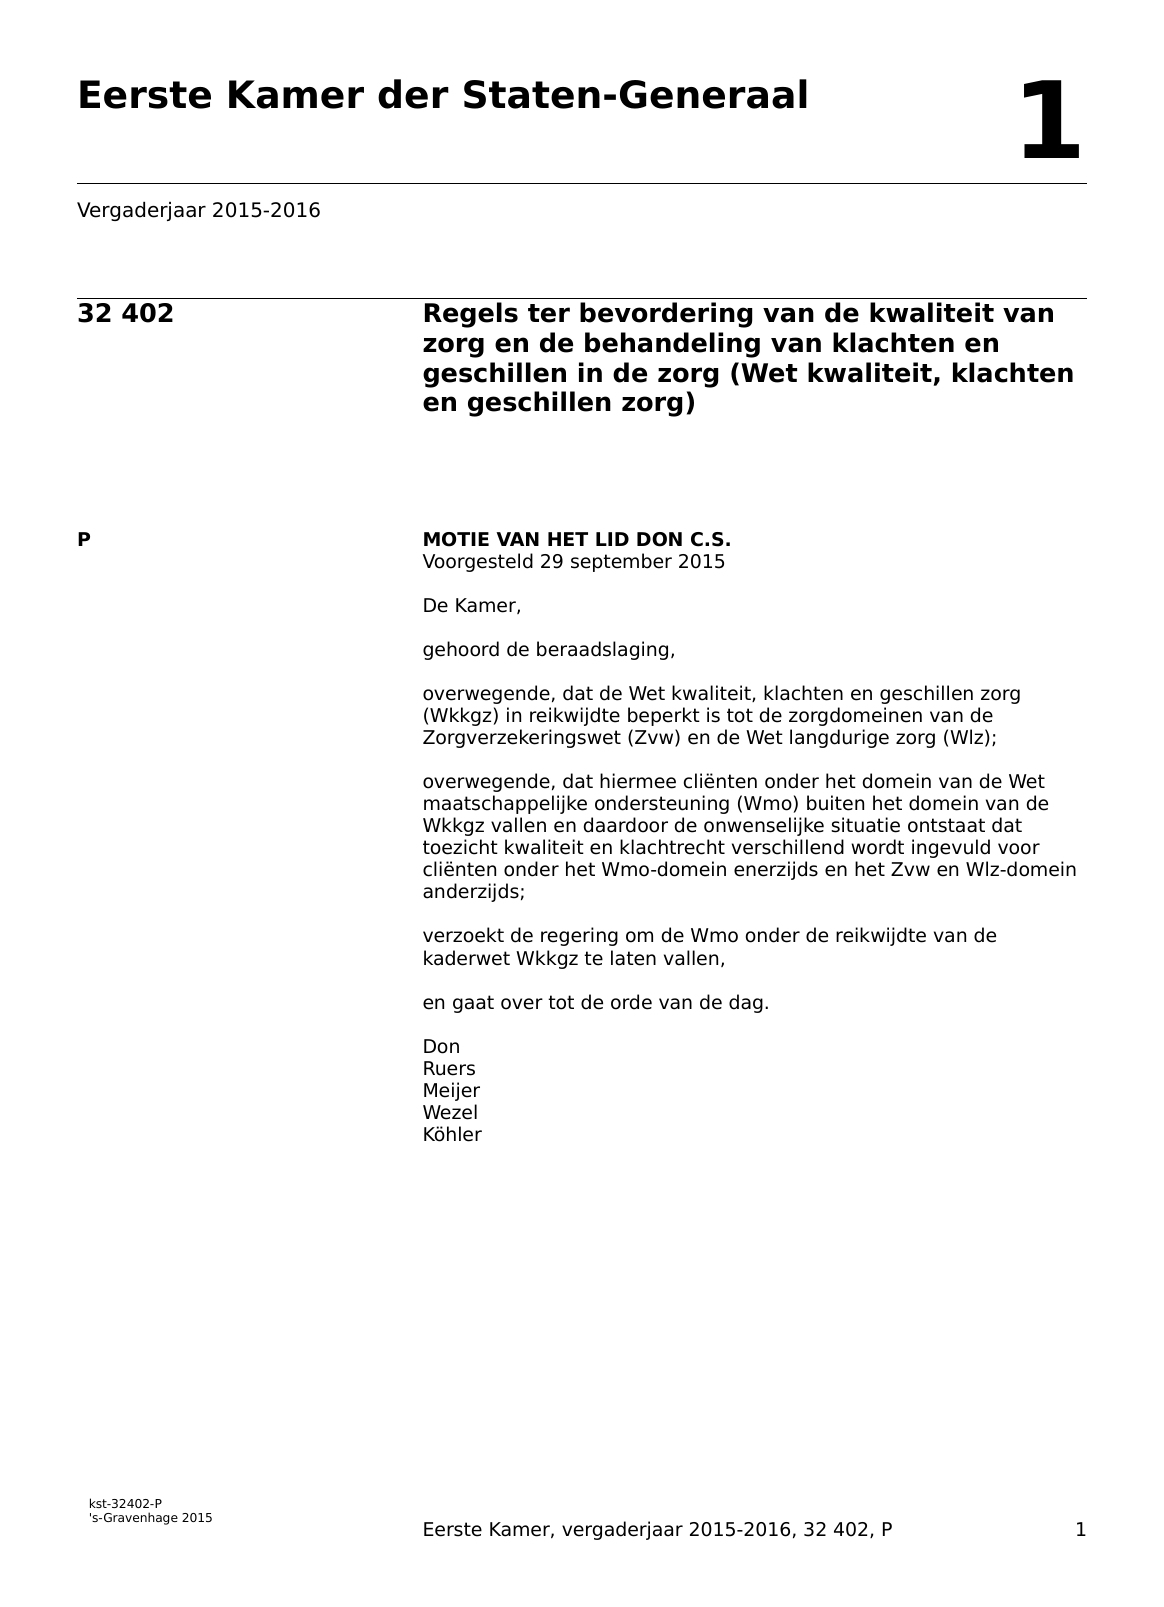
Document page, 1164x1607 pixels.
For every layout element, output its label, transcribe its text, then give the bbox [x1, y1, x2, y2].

text 's-Gravenhage 2015 [88, 1511, 323, 1525]
table_cell Vergaderjaar 2015-2016 [77, 184, 1087, 298]
text Köhler [422, 1124, 1087, 1146]
text Voorgesteld 29 september 2015 [422, 551, 1087, 573]
subtitle P MOTIE VAN HET LID DON C.S. [77, 529, 1087, 551]
text overwegende, dat hiermee cliënten onder het domein van de Wet maatschappelijke ondersteuning (Wmo) buiten het domein van de Wkkgz vallen en daardoor de onwenselijke situatie ontstaat dat toezicht kwaliteit en klachtrecht verschillend wordt ingevuld voor cliënten onder het Wmo-domein enerzijds en het Zvw en Wlz-domein anderzijds; [422, 771, 1087, 903]
text De Kamer, [422, 595, 1087, 617]
text Don [422, 1036, 1087, 1058]
subtitle 32 402 Regels ter bevordering van de kwaliteit van zorg en de behandeling van klachten en geschillen in de zorg (Wet kwaliteit, klachten en geschillen zorg) [77, 299, 1087, 418]
text overwegende, dat de Wet kwaliteit, klachten en geschillen zorg (Wkkgz) in reikwijdte beperkt is tot de zorgdomeinen van de Zorgverzekeringswet (Zvw) en de Wet langdurige zorg (Wlz); [422, 683, 1087, 749]
text Ruers [422, 1058, 1087, 1080]
table_header 1 [886, 59, 1087, 183]
text kst-32402-P [88, 1497, 323, 1511]
text gehoord de beraadslaging, [422, 639, 1087, 661]
table_header Eerste Kamer der Staten-Generaal [77, 59, 886, 183]
text Meijer [422, 1080, 1087, 1102]
text en gaat over tot de orde van de dag. [422, 992, 1087, 1013]
text Wezel [422, 1102, 1087, 1124]
text verzoekt de regering om de Wmo onder de reikwijdte van de kaderwet Wkkgz te laten vallen, [422, 925, 1087, 969]
